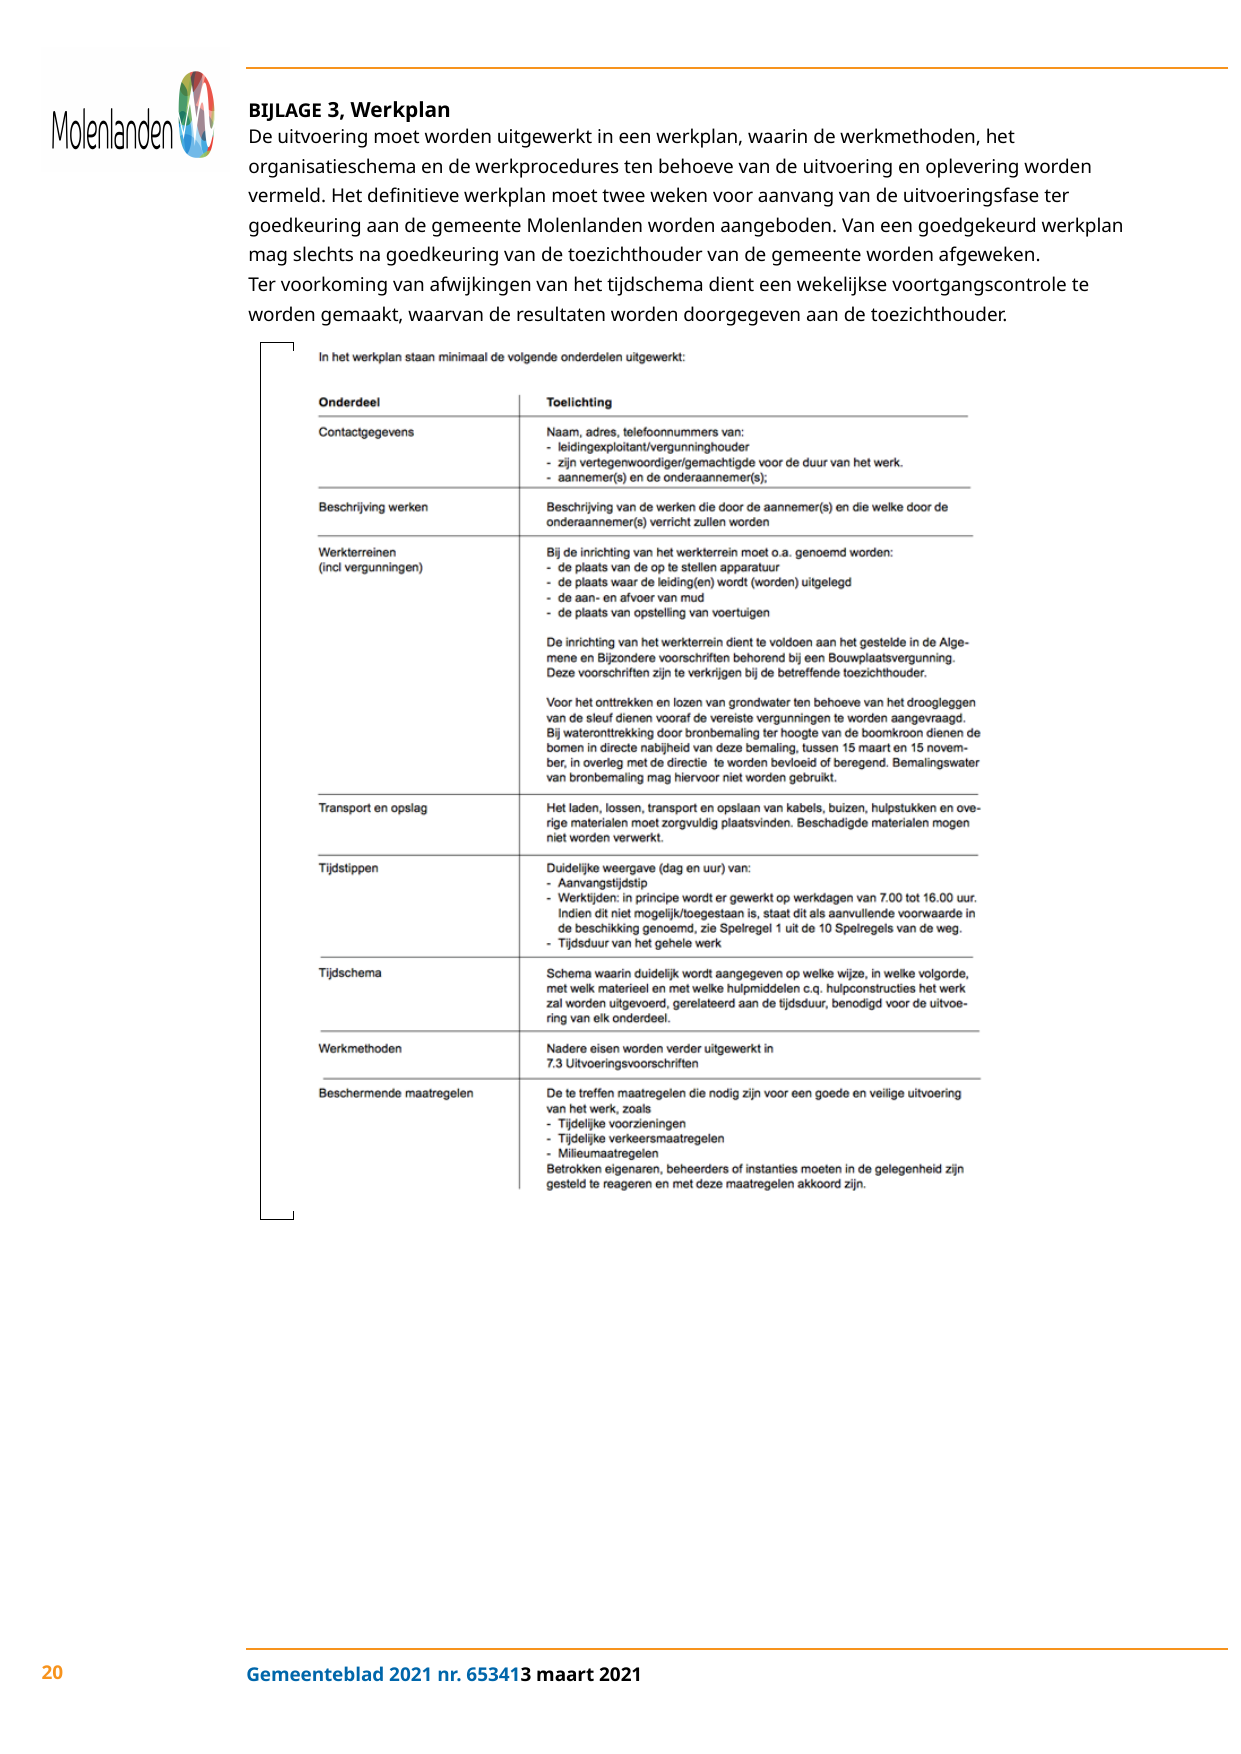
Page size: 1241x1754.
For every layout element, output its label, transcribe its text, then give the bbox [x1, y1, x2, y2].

text Ter voorkoming van afwijkingen van het tijdschema dient een wekelijkse voortgangscontrole te worden gemaakt, waarvan de resultaten worden doorgegeven aan de toezichthouder. [248, 271, 1152, 327]
text BIJLAGE 3, Werkplan [248, 95, 1152, 123]
picture [268, 351, 1173, 1211]
picture [41, 47, 231, 172]
text De uitvoering moet worden uitgewerkt in een werkplan, waarin de werkmethoden, het organisatieschema en de werkprocedures ten behoeve van de uitvoering en oplevering worden vermeld. Het definitieve werkplan moet twee weken voor aanvang van de uitvoeringsfase ter goedkeuring aan de gemeente Molenlanden worden aangeboden. Van een goedgekeurd werkplan mag slechts na goedkeuring van de toezichthouder van de gemeente worden afgeweken. [248, 123, 1152, 267]
